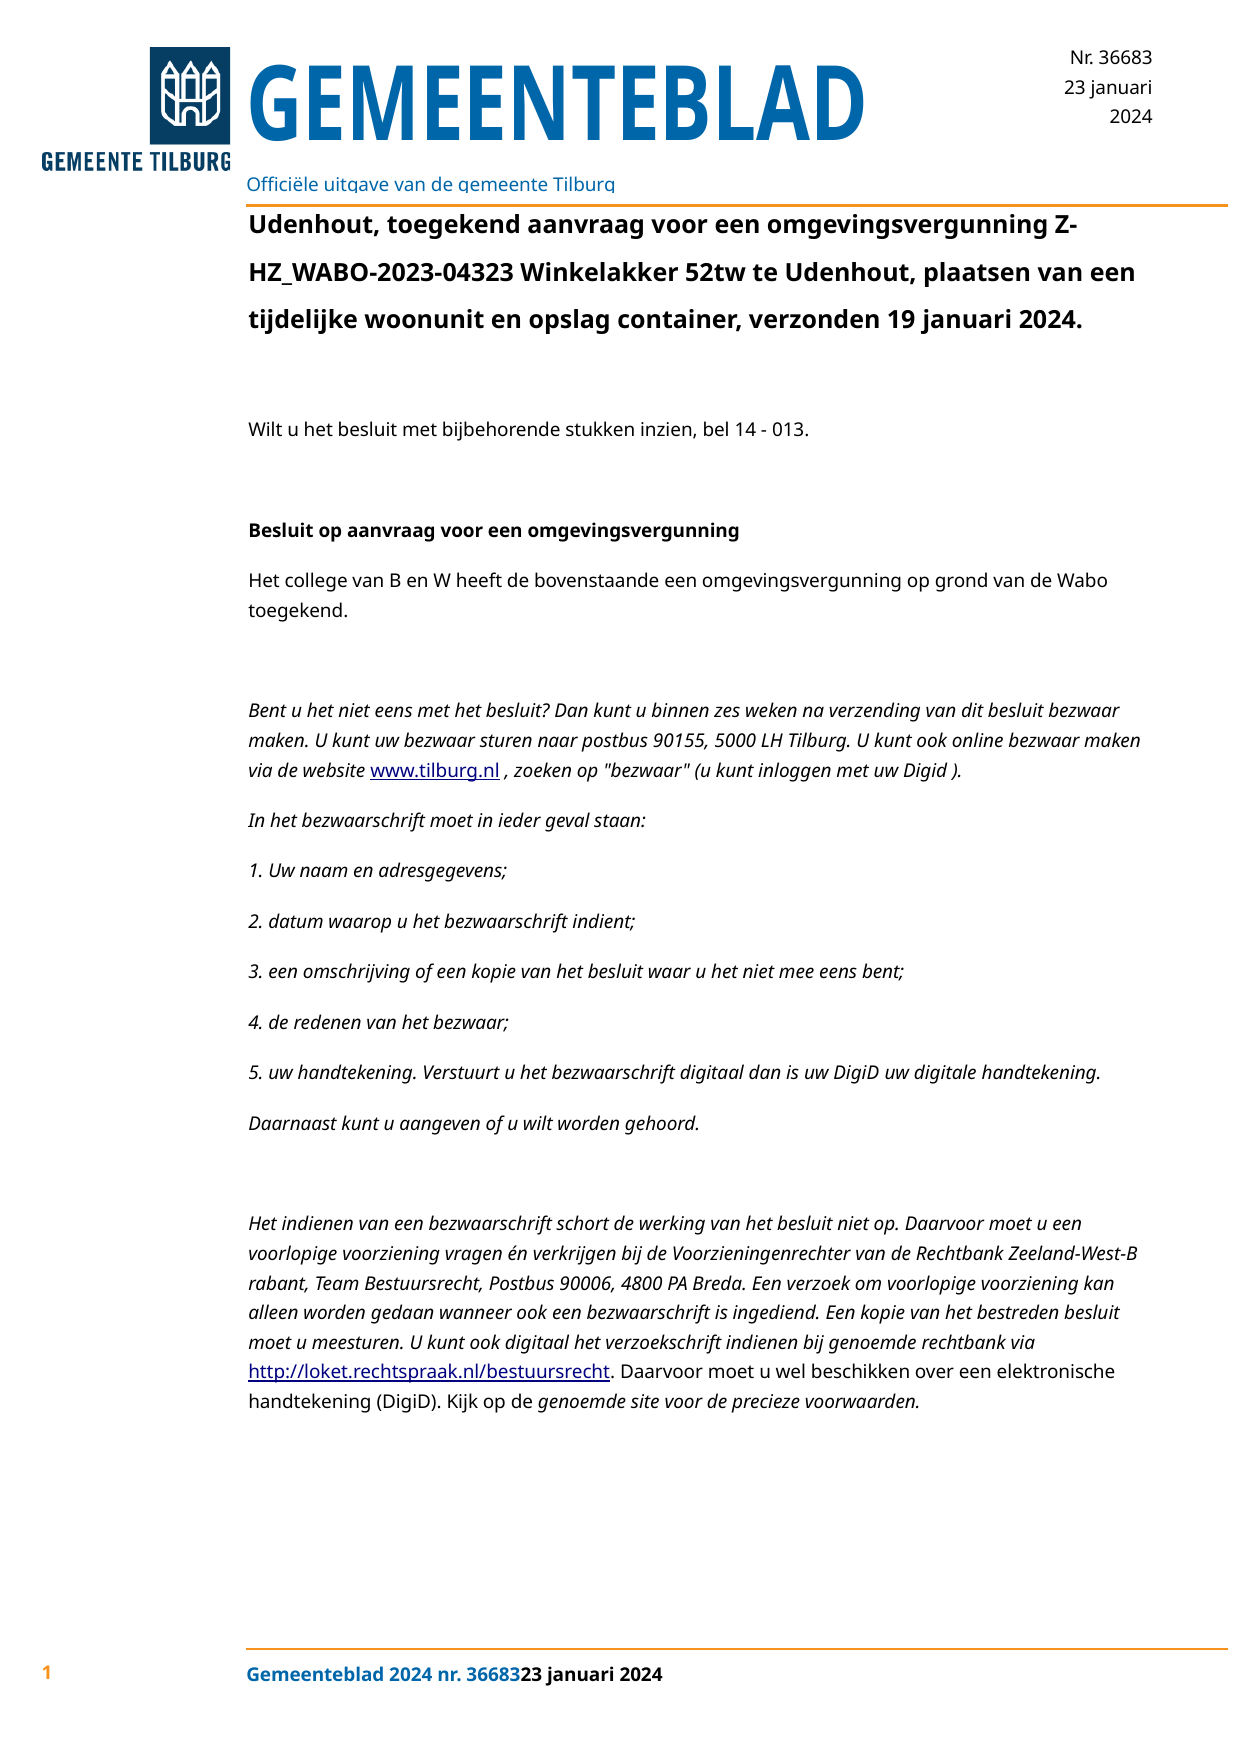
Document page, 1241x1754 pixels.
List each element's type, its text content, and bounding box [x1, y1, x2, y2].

text Udenhout, toegekend aanvraag voor een omgevingsvergunning Z-HZ_WABO-2023-04323 Winkelakker 52tw te Udenhout, plaatsen van een tijdelijke woonunit en opslag container, verzonden 19 januari 2024. [248, 207, 1152, 336]
text 3. een omschrijving of een kopie van het besluit waar u het niet mee eens bent; [248, 958, 1152, 984]
text Het college van B en W heeft de bovenstaande een omgevingsvergunning op grond van de Wabo toegekend. [248, 567, 1152, 622]
text 1. Uw naam en adresgegevens; [248, 858, 1152, 883]
text Daarnaast kunt u aangeven of u wilt worden gehoord. [248, 1110, 1152, 1135]
text Besluit op aanvraag voor een omgevingsvergunning [248, 517, 1152, 542]
text 5. uw handtekening. Verstuurt u het bezwaarschrift digitaal dan is uw DigiD uw digitale handtekening. [248, 1059, 1152, 1085]
text Het indienen van een bezwaarschrift schort de werking van het besluit niet op. Daarvoor moet u een voorlopige voorziening vragen én verkrijgen bij de Voorzieningenrechter van de Rechtbank Zeeland-West-B rabant, Team Bestuursrecht, Postbus 90006, 4800 PA Breda. Een verzoek om voorlopige voorziening kan alleen worden gedaan wanneer ook een bezwaarschrift is ingediend. Een kopie van het bestreden besluit moet u meesturen. U kunt ook digitaal het verzoekschrift indienen bij genoemde rechtbank via http://loket.rechtspraak.nl/bestuursrecht. Daarvoor moet u wel beschikken over een elektronische handtekening (DigiD). Kijk op de genoemde site voor de precieze voorwaarden. [248, 1211, 1152, 1414]
text Wilt u het besluit met bijbehorende stukken inzien, bel 14 - 013. [248, 416, 1152, 442]
text Bent u het niet eens met het besluit? Dan kunt u binnen zes weken na verzending van dit besluit bezwaar maken. U kunt uw bezwaar sturen naar postbus 90155, 5000 LH Tilburg. U kunt ook online bezwaar maken via de website www.tilburg.nl , zoeken op "bezwaar" (u kunt inloggen met uw Digid ). [248, 698, 1152, 782]
text In het bezwaarschrift moet in ieder geval staan: [248, 807, 1152, 833]
text 4. de redenen van het bezwaar; [248, 1009, 1152, 1034]
text 2. datum waarop u het bezwaarschrift indient; [248, 908, 1152, 934]
picture [41, 47, 231, 172]
